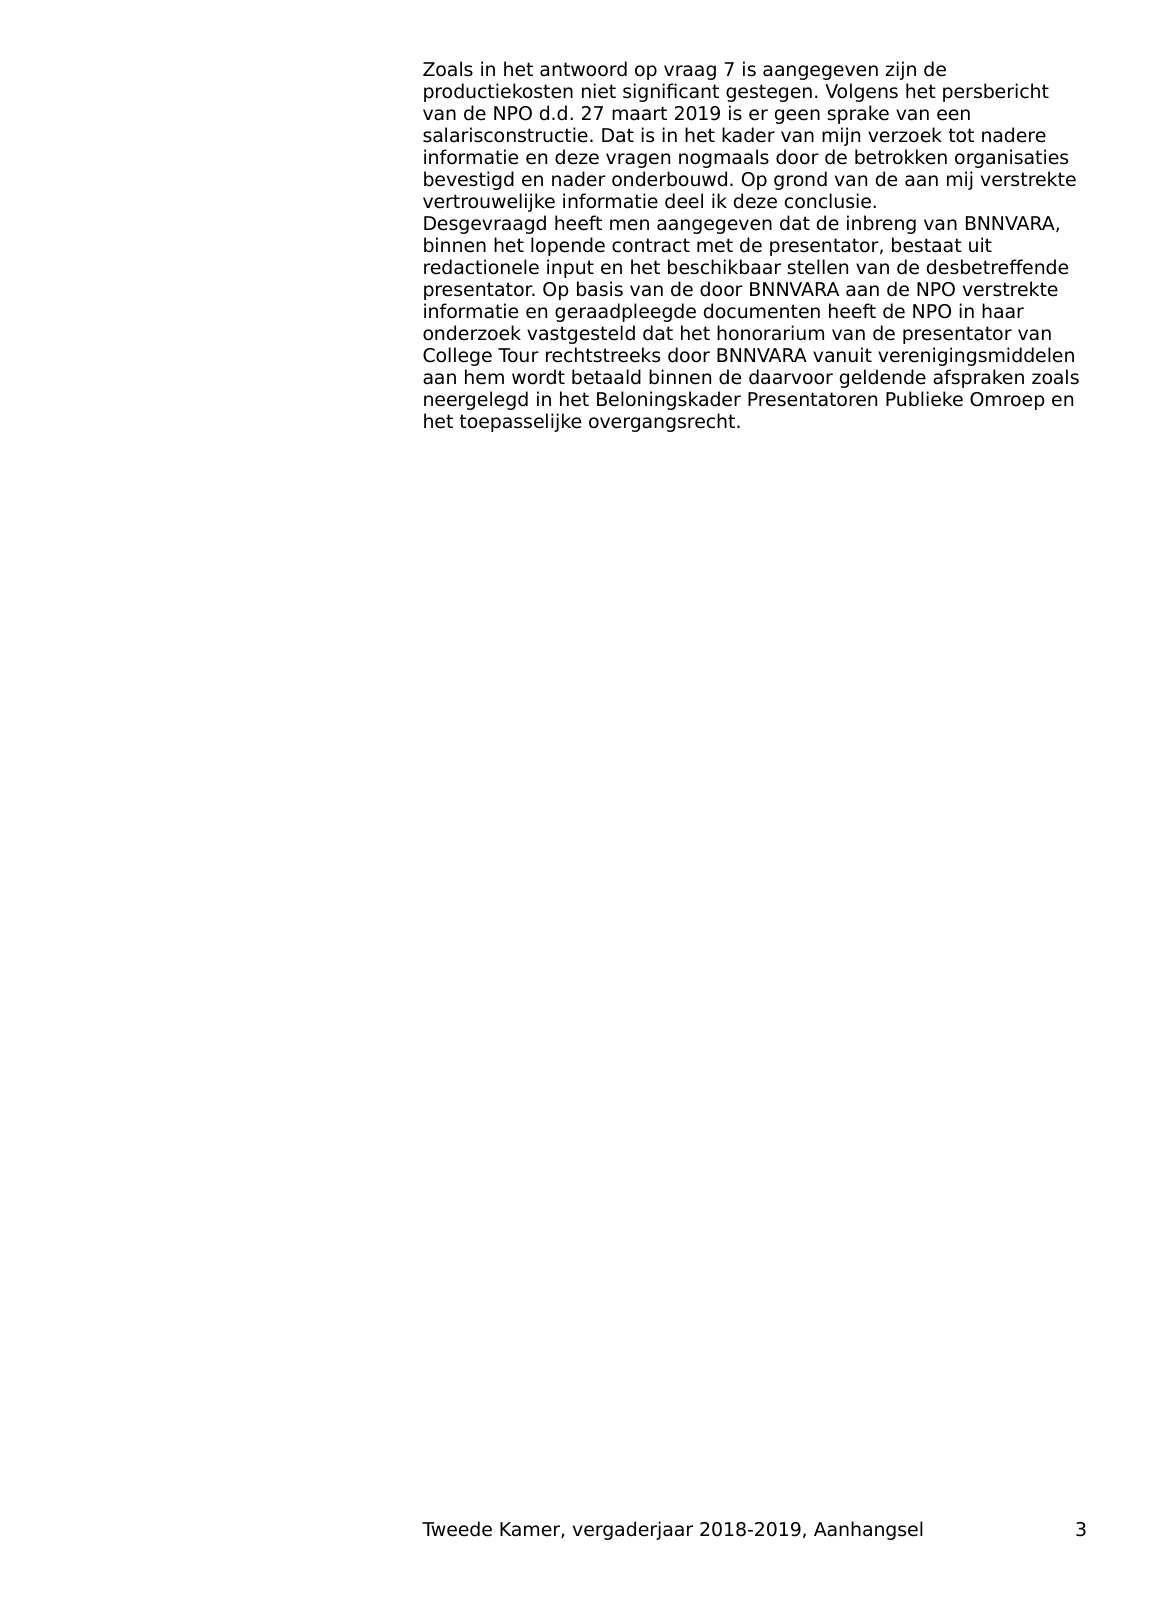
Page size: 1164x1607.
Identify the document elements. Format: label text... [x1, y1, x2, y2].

text Zoals in het antwoord op vraag 7 is aangegeven zijn de productiekosten niet significant gestegen. Volgens het persbericht van de NPO d.d. 27 maart 2019 is er geen sprake van een salarisconstructie. Dat is in het kader van mijn verzoek tot nadere informatie en deze vragen nogmaals door de betrokken organisaties bevestigd en nader onderbouwd. Op grond van de aan mij verstrekte vertrouwelijke informatie deel ik deze conclusie. [422, 59, 1087, 213]
text Desgevraagd heeft men aangegeven dat de inbreng van BNNVARA, binnen het lopende contract met de presentator, bestaat uit redactionele input en het beschikbaar stellen van de desbetreffende presentator. Op basis van de door BNNVARA aan de NPO verstrekte informatie en geraadpleegde documenten heeft de NPO in haar onderzoek vastgesteld dat het honorarium van de presentator van College Tour rechtstreeks door BNNVARA vanuit verenigingsmiddelen aan hem wordt betaald binnen de daarvoor geldende afspraken zoals neergelegd in het Beloningskader Presentatoren Publieke Omroep en het toepasselijke overgangsrecht. [422, 213, 1087, 433]
